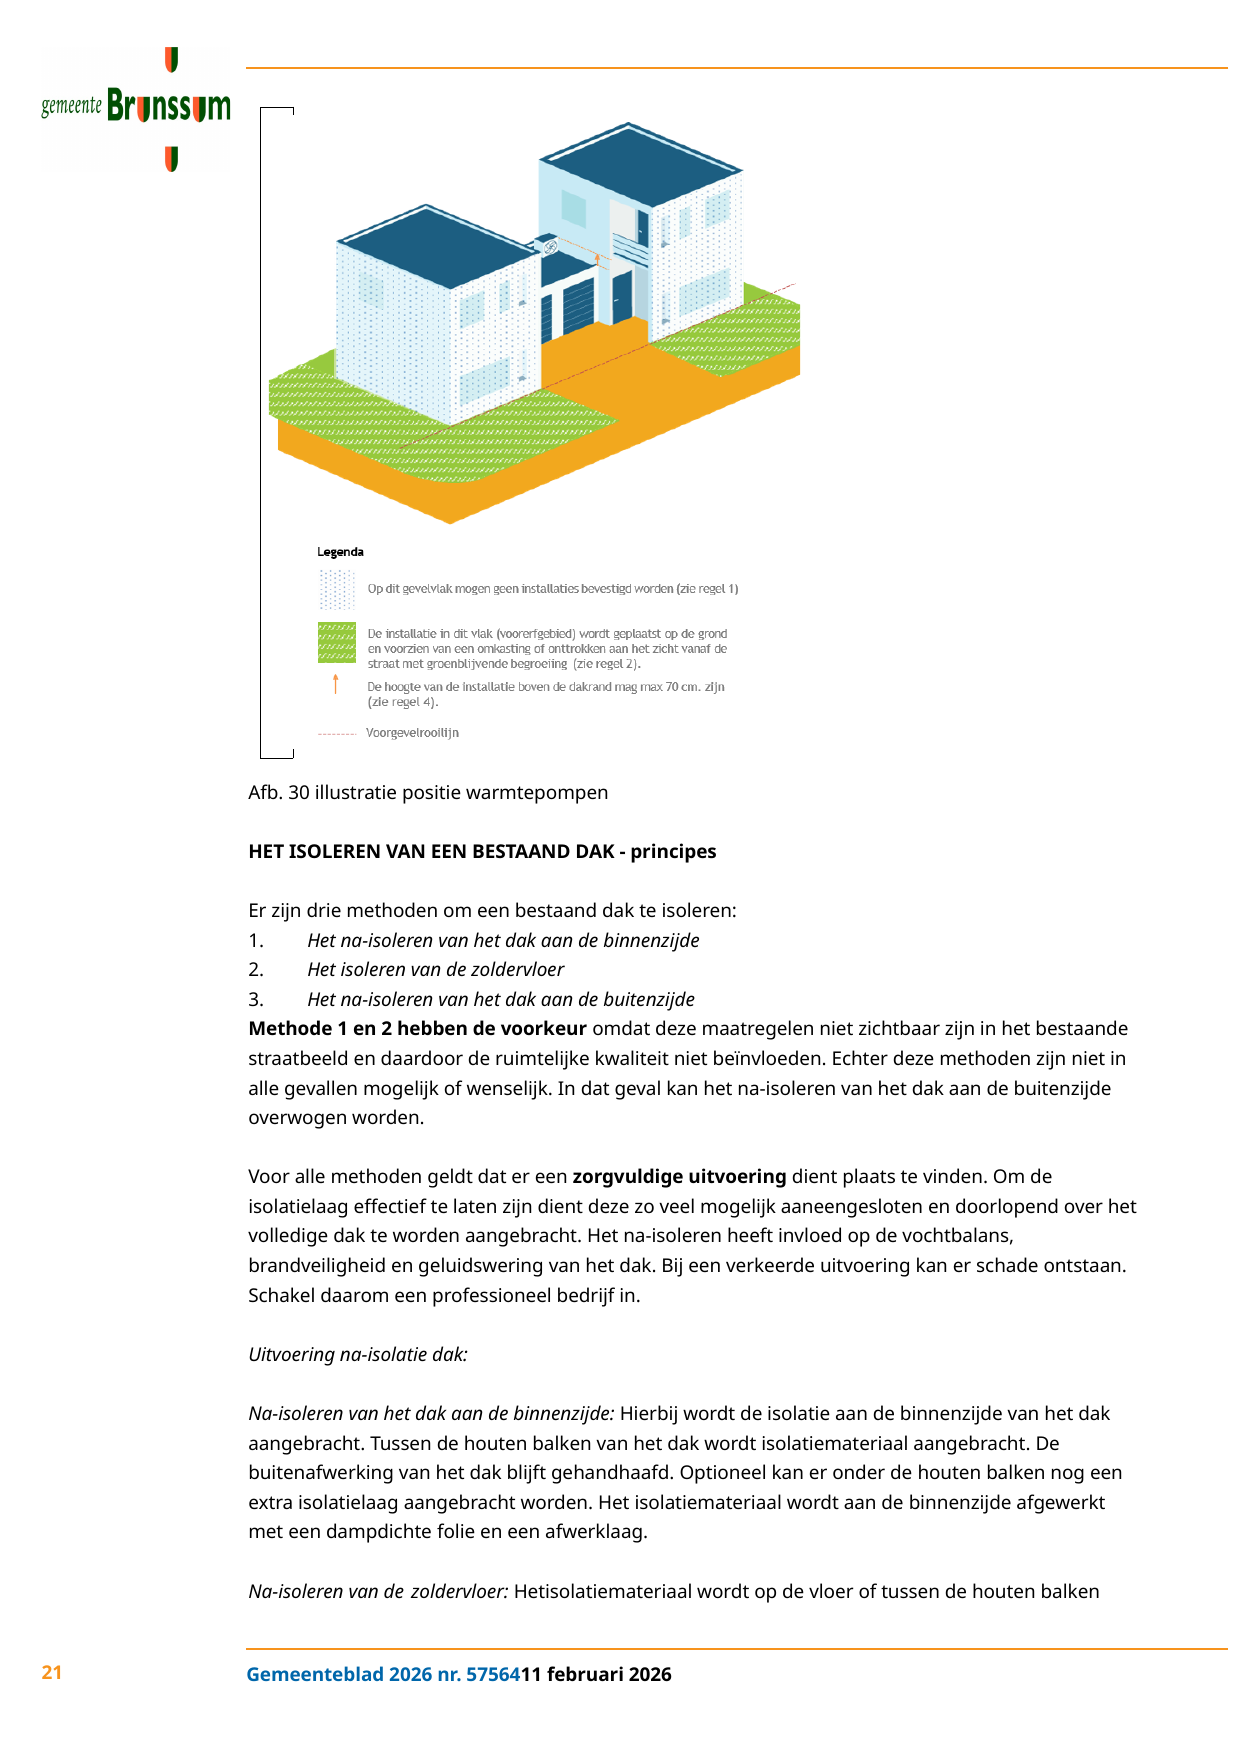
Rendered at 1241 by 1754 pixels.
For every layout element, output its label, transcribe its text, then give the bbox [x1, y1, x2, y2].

list Het na-isoleren van het dak aan de buitenzijde [248, 986, 1152, 1012]
text Afb. 30 illustratie positie warmtepompen [248, 779, 1152, 805]
table_header Uitvoering na-isolatie dak: Na-isoleren van het dak aan de binnenzijde: Hierbij wordt de isolatie aan de binnenzijde van het dak aangebracht. Tussen de houten balken van het dak wordt isolatiemateriaal aangebracht. De buitenafwerking van het dak blijft gehandhaafd. Optioneel kan er onder de houten balken nog een extra isolatielaag aangebracht worden. Het isolatiemateriaal wordt aan de binnenzijde afgewerkt met een dampdichte folie en een afwerklaag. Na-isoleren van de zoldervloer: Hetisolatiemateriaal wordt op de vloer of tussen de houten balken [248, 1341, 1152, 1603]
picture [41, 47, 231, 172]
picture [268, 115, 801, 749]
text Voor alle methoden geldt dat er een zorgvuldige uitvoering dient plaats te vinden. Om de isolatielaag effectief te laten zijn dient deze zo veel mogelijk aaneengesloten en doorlopend over het volledige dak te worden aangebracht. Het na-isoleren heeft invloed op de vochtbalans, brandveiligheid en geluidswering van het dak. Bij een verkeerde uitvoering kan er schade ontstaan. Schakel daarom een professioneel bedrijf in. [248, 1163, 1152, 1308]
list Het isoleren van de zoldervloer [248, 956, 1152, 982]
text HET ISOLEREN VAN EEN BESTAAND DAK - principes [248, 838, 1152, 864]
list Het na-isoleren van het dak aan de binnenzijde [248, 927, 1152, 953]
text Er zijn drie methoden om een bestaand dak te isoleren: [248, 897, 1152, 923]
text Methode 1 en 2 hebben de voorkeur omdat deze maatregelen niet zichtbaar zijn in het bestaande straatbeeld en daardoor de ruimtelijke kwaliteit niet beïnvloeden. Echter deze methoden zijn niet in alle gevallen mogelijk of wenselijk. In dat geval kan het na-isoleren van het dak aan de buitenzijde overwogen worden. [248, 1016, 1152, 1130]
